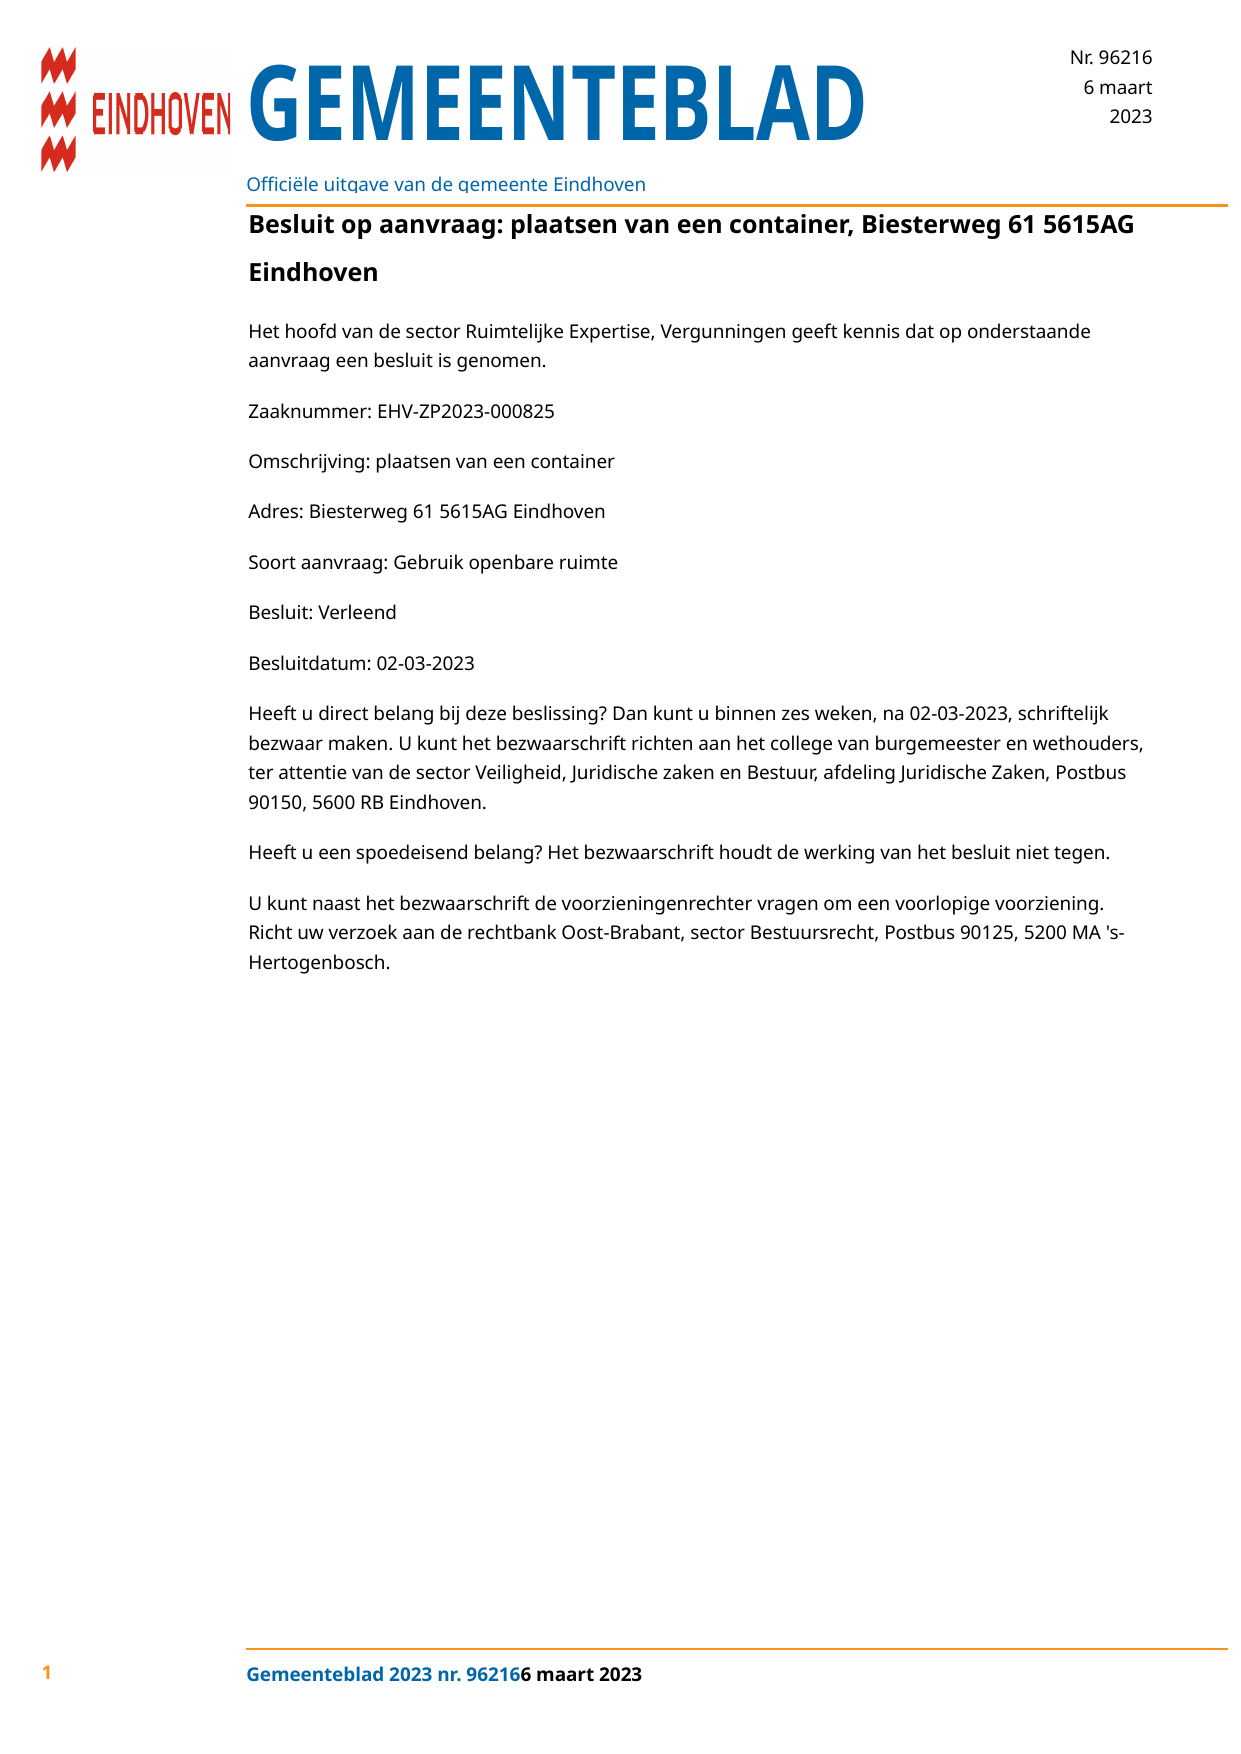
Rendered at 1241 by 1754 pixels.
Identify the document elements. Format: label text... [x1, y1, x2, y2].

text Het hoofd van de sector Ruimtelijke Expertise, Vergunningen geeft kennis dat op onderstaande aanvraag een besluit is genomen. [248, 318, 1152, 373]
text Omschrijving: plaatsen van een container [248, 448, 1152, 474]
text Zaaknummer: EHV-ZP2023-000825 [248, 398, 1152, 424]
text Besluit: Verleend [248, 599, 1152, 625]
text Heeft u een spoedeisend belang? Het bezwaarschrift houdt de werking van het besluit niet tegen. [248, 839, 1152, 865]
picture [41, 47, 231, 172]
text Besluit op aanvraag: plaatsen van een container, Biesterweg 61 5615AG Eindhoven [248, 207, 1152, 288]
text U kunt naast het bezwaarschrift de voorzieningenrechter vragen om een voorlopige voorziening. Richt uw verzoek aan de rechtbank Oost-Brabant, sector Bestuursrecht, Postbus 90125, 5200 MA 's-Hertogenbosch. [248, 890, 1152, 975]
text Besluitdatum: 02-03-2023 [248, 650, 1152, 676]
text Soort aanvraag: Gebruik openbare ruimte [248, 549, 1152, 575]
text Adres: Biesterweg 61 5615AG Eindhoven [248, 499, 1152, 524]
text Heeft u direct belang bij deze beslissing? Dan kunt u binnen zes weken, na 02-03-2023, schriftelijk bezwaar maken. U kunt het bezwaarschrift richten aan het college van burgemeester en wethouders, ter attentie van de sector Veiligheid, Juridische zaken en Bestuur, afdeling Juridische Zaken, Postbus 90150, 5600 RB Eindhoven. [248, 700, 1152, 815]
